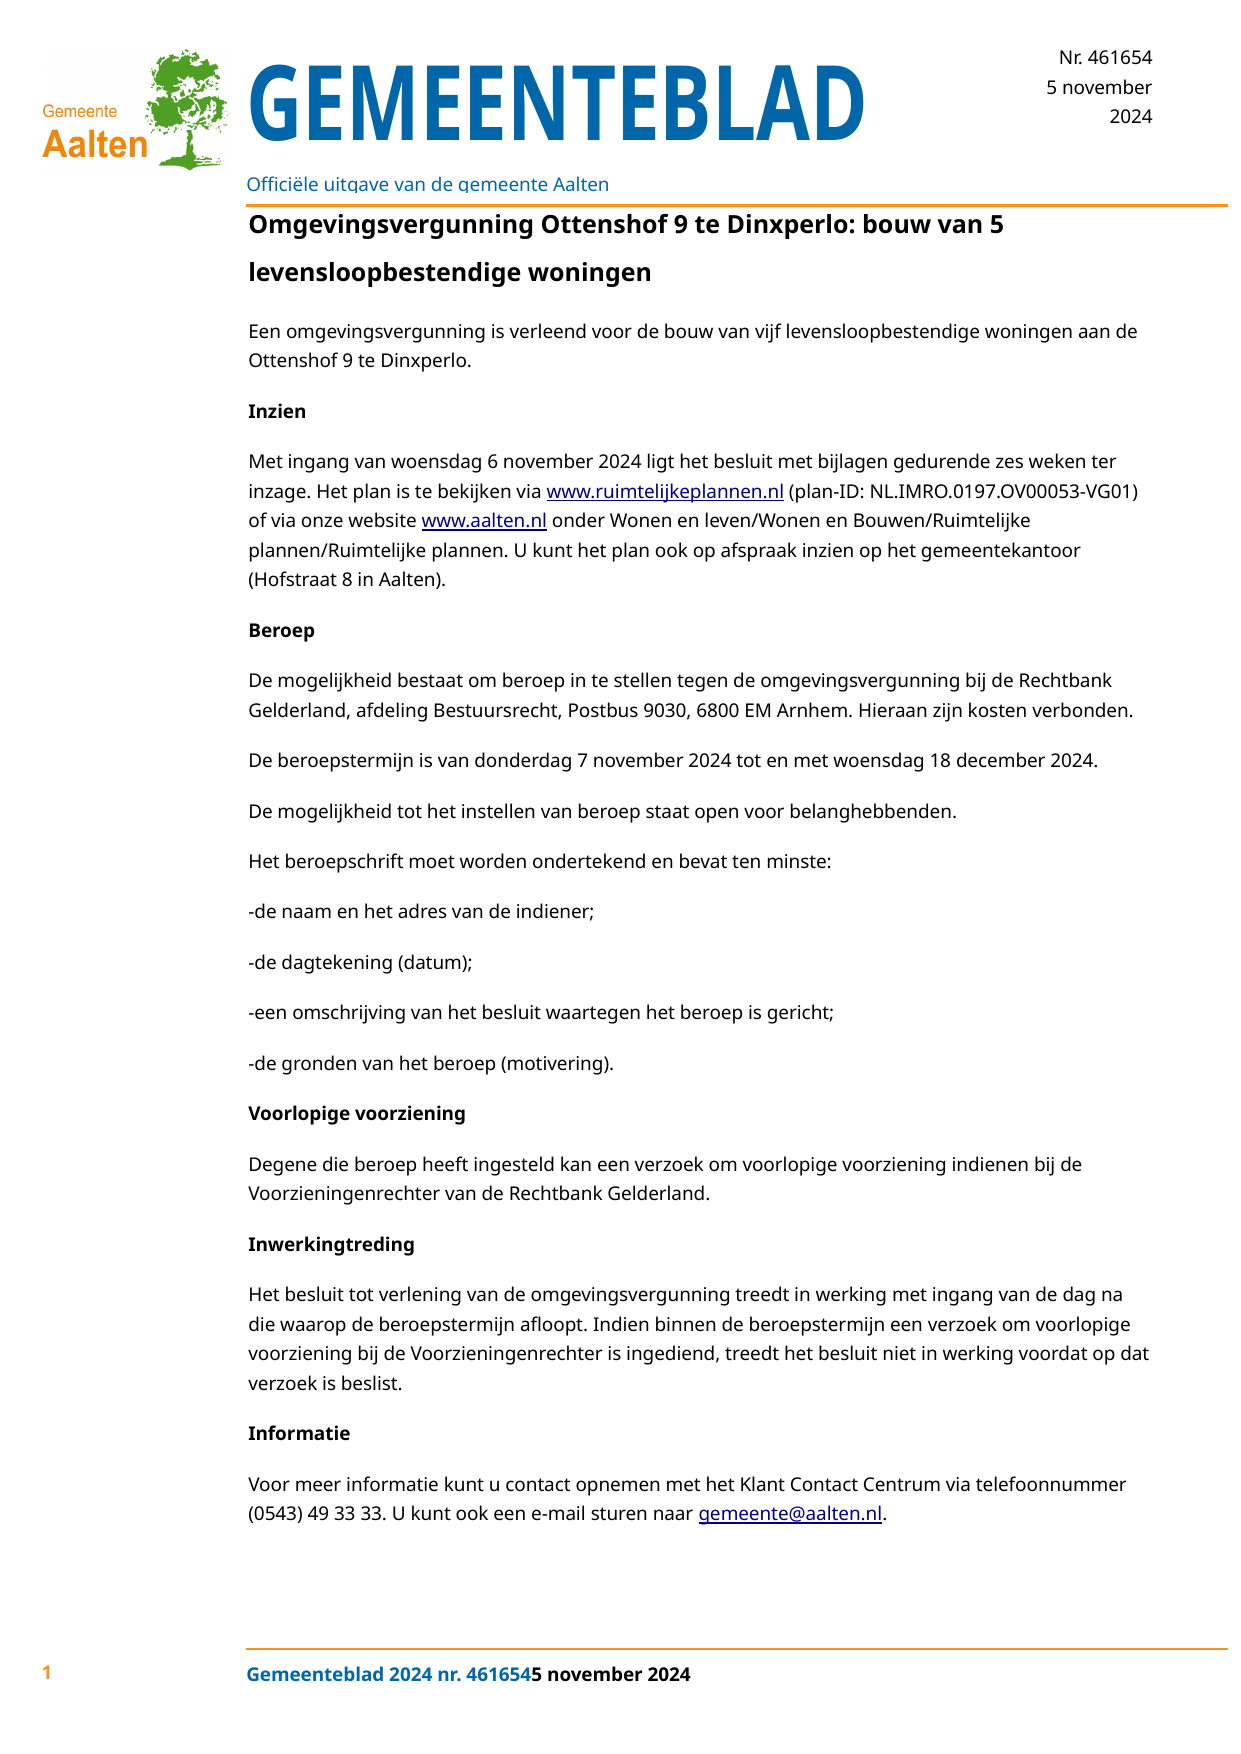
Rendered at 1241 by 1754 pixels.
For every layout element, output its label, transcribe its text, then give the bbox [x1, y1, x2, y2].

text Het besluit tot verlening van de omgevingsvergunning treedt in werking met ingang van de dag na die waarop de beroepstermijn afloopt. Indien binnen de beroepstermijn een verzoek om voorlopige voorziening bij de Voorzieningenrechter is ingediend, treedt het besluit niet in werking voordat op dat verzoek is beslist. [248, 1281, 1152, 1396]
text Een omgevingsvergunning is verleend voor de bouw van vijf levensloopbestendige woningen aan de Ottenshof 9 te Dinxperlo. [248, 318, 1152, 373]
text De beroepstermijn is van donderdag 7 november 2024 tot en met woensdag 18 december 2024. [248, 747, 1152, 773]
text Informatie [248, 1420, 1152, 1446]
picture [41, 47, 231, 172]
text Beroep [248, 617, 1152, 643]
text De mogelijkheid bestaat om beroep in te stellen tegen de omgevingsvergunning bij de Rechtbank Gelderland, afdeling Bestuursrecht, Postbus 9030, 6800 EM Arnhem. Hieraan zijn kosten verbonden. [248, 667, 1152, 723]
text -de gronden van het beroep (motivering). [248, 1050, 1152, 1076]
text Met ingang van woensdag 6 november 2024 ligt het besluit met bijlagen gedurende zes weken ter inzage. Het plan is te bekijken via www.ruimtelijkeplannen.nl (plan-ID: NL.IMRO.0197.OV00053-VG01) of via onze website www.aalten.nl onder Wonen en leven/Wonen en Bouwen/Ruimtelijke plannen/Ruimtelijke plannen. U kunt het plan ook op afspraak inzien op het gemeentekantoor (Hofstraat 8 in Aalten). [248, 448, 1152, 592]
text -de naam en het adres van de indiener; [248, 899, 1152, 924]
text -een omschrijving van het besluit waartegen het beroep is gericht; [248, 999, 1152, 1025]
text Inzien [248, 398, 1152, 424]
text Inwerkingtreding [248, 1231, 1152, 1257]
text De mogelijkheid tot het instellen van beroep staat open voor belanghebbenden. [248, 798, 1152, 824]
text Voor meer informatie kunt u contact opnemen met het Klant Contact Centrum via telefoonnummer (0543) 49 33 33. U kunt ook een e-mail sturen naar gemeente@aalten.nl. [248, 1471, 1152, 1526]
text Het beroepschrift moet worden ondertekend en bevat ten minste: [248, 848, 1152, 874]
text -de dagtekening (datum); [248, 949, 1152, 975]
text Omgevingsvergunning Ottenshof 9 te Dinxperlo: bouw van 5 levensloopbestendige woningen [248, 207, 1152, 288]
text Degene die beroep heeft ingesteld kan een verzoek om voorlopige voorziening indienen bij de Voorzieningenrechter van de Rechtbank Gelderland. [248, 1151, 1152, 1206]
text Voorlopige voorziening [248, 1100, 1152, 1126]
